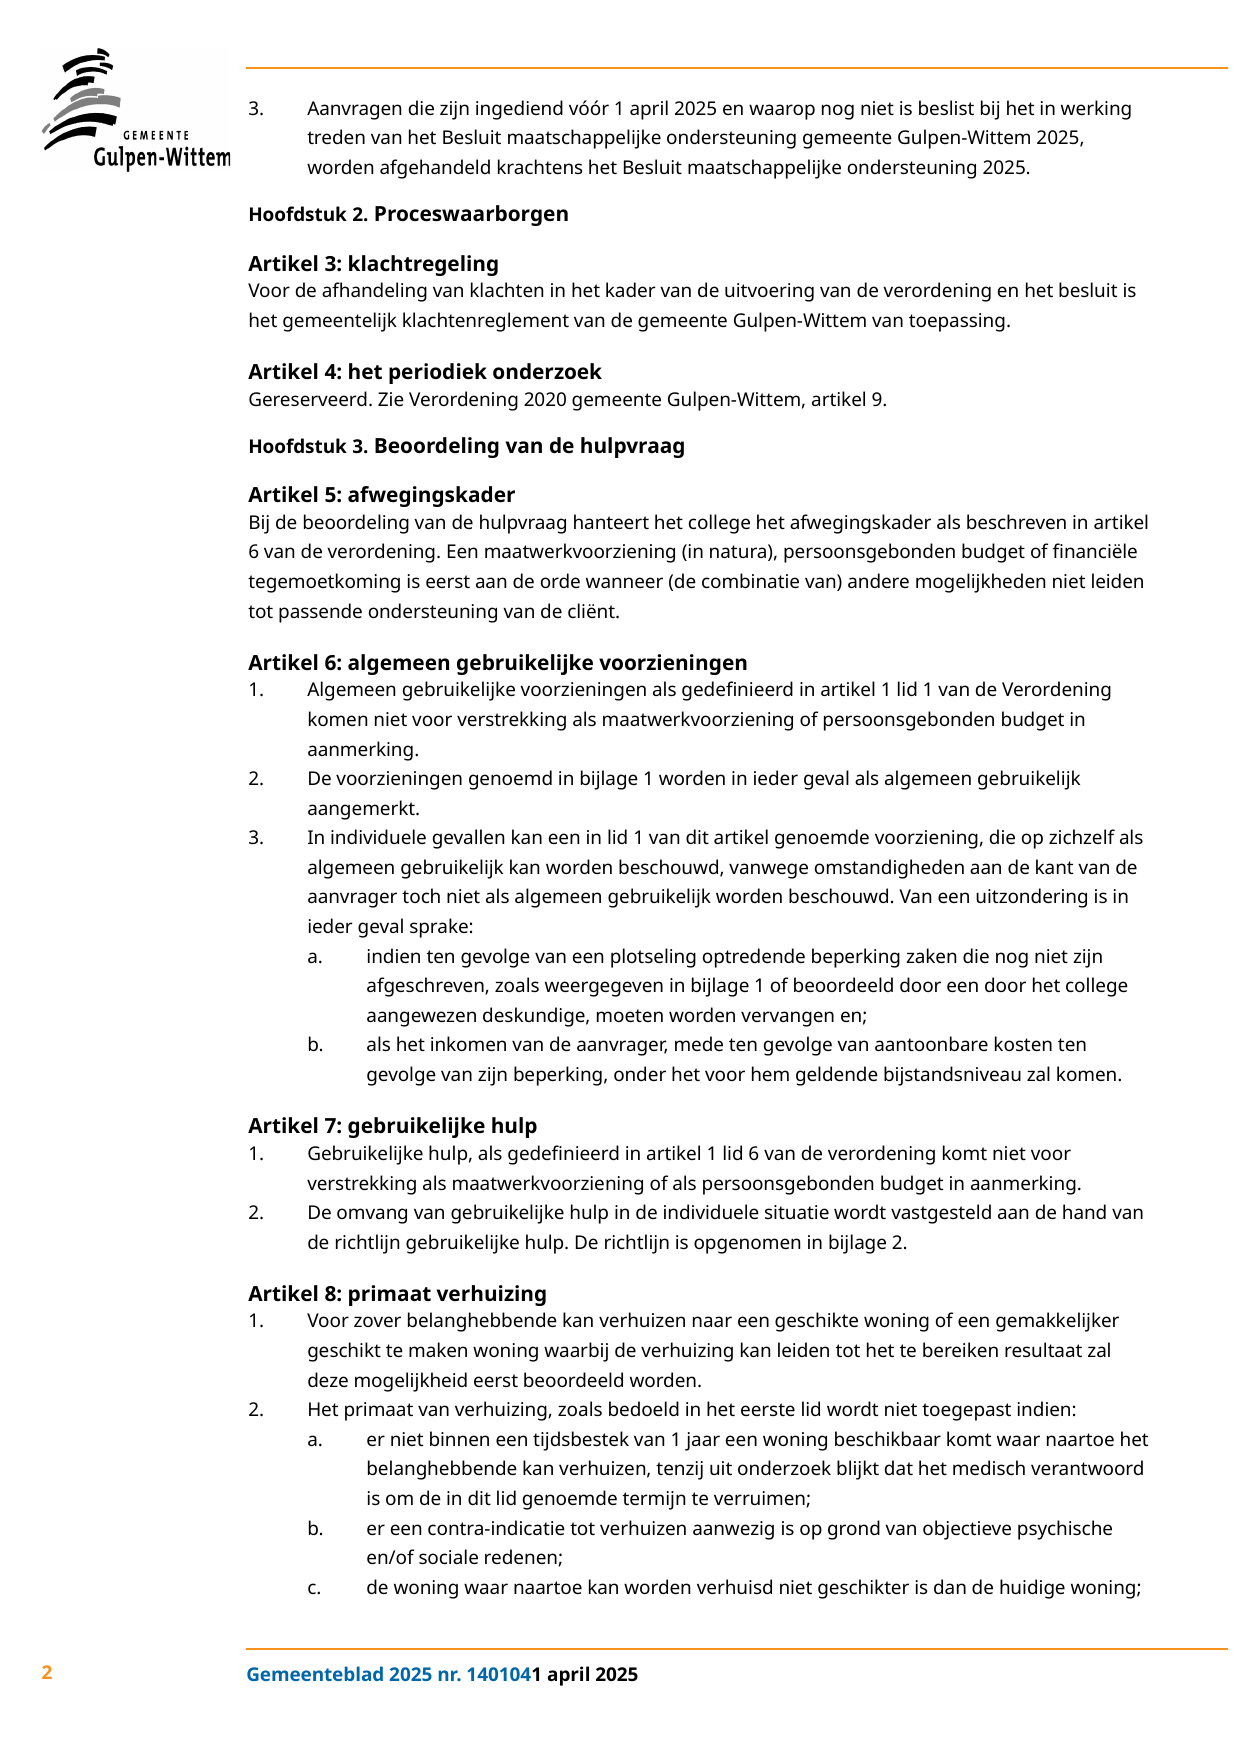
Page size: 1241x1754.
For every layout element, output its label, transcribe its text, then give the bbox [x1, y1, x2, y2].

text Hoofdstuk 2. Proceswaarborgen [248, 199, 1152, 228]
list In individuele gevallen kan een in lid 1 van dit artikel genoemde voorziening, die op zichzelf als algemeen gebruikelijk kan worden beschouwd, vanwege omstandigheden aan de kant van de aanvrager toch niet als algemeen gebruikelijk worden beschouwd. Van een uitzondering is in ieder geval sprake: [248, 824, 1152, 939]
list Aanvragen die zijn ingediend vóór 1 april 2025 en waarop nog niet is beslist bij het in werking treden van het Besluit maatschappelijke ondersteuning gemeente Gulpen-Wittem 2025, worden afgehandeld krachtens het Besluit maatschappelijke ondersteuning 2025. [248, 95, 1152, 180]
text Artikel 7: gebruikelijke hulp [248, 1112, 1152, 1140]
list De omvang van gebruikelijke hulp in de individuele situatie wordt vastgesteld aan de hand van de richtlijn gebruikelijke hulp. De richtlijn is opgenomen in bijlage 2. [248, 1199, 1152, 1254]
picture [41, 47, 231, 172]
list als het inkomen van de aanvrager, mede ten gevolge van aantoonbare kosten ten gevolge van zijn beperking, onder het voor hem geldende bijstandsniveau zal komen. [307, 1032, 1152, 1087]
text Artikel 4: het periodiek onderzoek [248, 357, 1152, 386]
list Het primaat van verhuizing, zoals bedoeld in het eerste lid wordt niet toegepast indien: [248, 1396, 1152, 1422]
list indien ten gevolge van een plotseling optredende beperking zaken die nog niet zijn afgeschreven, zoals weergegeven in bijlage 1 of beoordeeld door een door het college aangewezen deskundige, moeten worden vervangen en; [307, 943, 1152, 1028]
text Gereserveerd. Zie Verordening 2020 gemeente Gulpen-Wittem, artikel 9. [248, 386, 1152, 411]
text Voor de afhandeling van klachten in het kader van de uitvoering van de verordening en het besluit is het gemeentelijk klachtenreglement van de gemeente Gulpen-Wittem van toepassing. [248, 277, 1152, 333]
list Gebruikelijke hulp, als gedefinieerd in artikel 1 lid 6 van de verordening komt niet voor verstrekking als maatwerkvoorziening of als persoonsgebonden budget in aanmerking. [248, 1140, 1152, 1195]
text Bij de beoordeling van de hulpvraag hanteert het college het afwegingskader als beschreven in artikel 6 van de verordening. Een maatwerkvoorziening (in natura), persoonsgebonden budget of financiële tegemoetkoming is eerst aan de orde wanneer (de combinatie van) andere mogelijkheden niet leiden tot passende ondersteuning van de cliënt. [248, 509, 1152, 623]
text Artikel 6: algemeen gebruikelijke voorzieningen [248, 648, 1152, 677]
list de woning waar naartoe kan worden verhuisd niet geschikter is dan de huidige woning; [307, 1574, 1152, 1600]
text Hoofdstuk 3. Beoordeling van de hulpvraag [248, 431, 1152, 460]
list Voor zover belanghebbende kan verhuizen naar een geschikte woning of een gemakkelijker geschikt te maken woning waarbij de verhuizing kan leiden tot het te bereiken resultaat zal deze mogelijkheid eerst beoordeeld worden. [248, 1308, 1152, 1393]
list De voorzieningen genoemd in bijlage 1 worden in ieder geval als algemeen gebruikelijk aangemerkt. [248, 765, 1152, 821]
list er een contra-indicatie tot verhuizen aanwezig is op grond van objectieve psychische en/of sociale redenen; [307, 1515, 1152, 1570]
text Artikel 3: klachtregeling [248, 249, 1152, 277]
list Algemeen gebruikelijke voorzieningen als gedefinieerd in artikel 1 lid 1 van de Verordening komen niet voor verstrekking als maatwerkvoorziening of persoonsgebonden budget in aanmerking. [248, 677, 1152, 762]
text Artikel 5: afwegingskader [248, 481, 1152, 509]
text Artikel 8: primaat verhuizing [248, 1279, 1152, 1308]
list er niet binnen een tijdsbestek van 1 jaar een woning beschikbaar komt waar naartoe het belanghebbende kan verhuizen, tenzij uit onderzoek blijkt dat het medisch verantwoord is om de in dit lid genoemde termijn te verruimen; [307, 1426, 1152, 1511]
